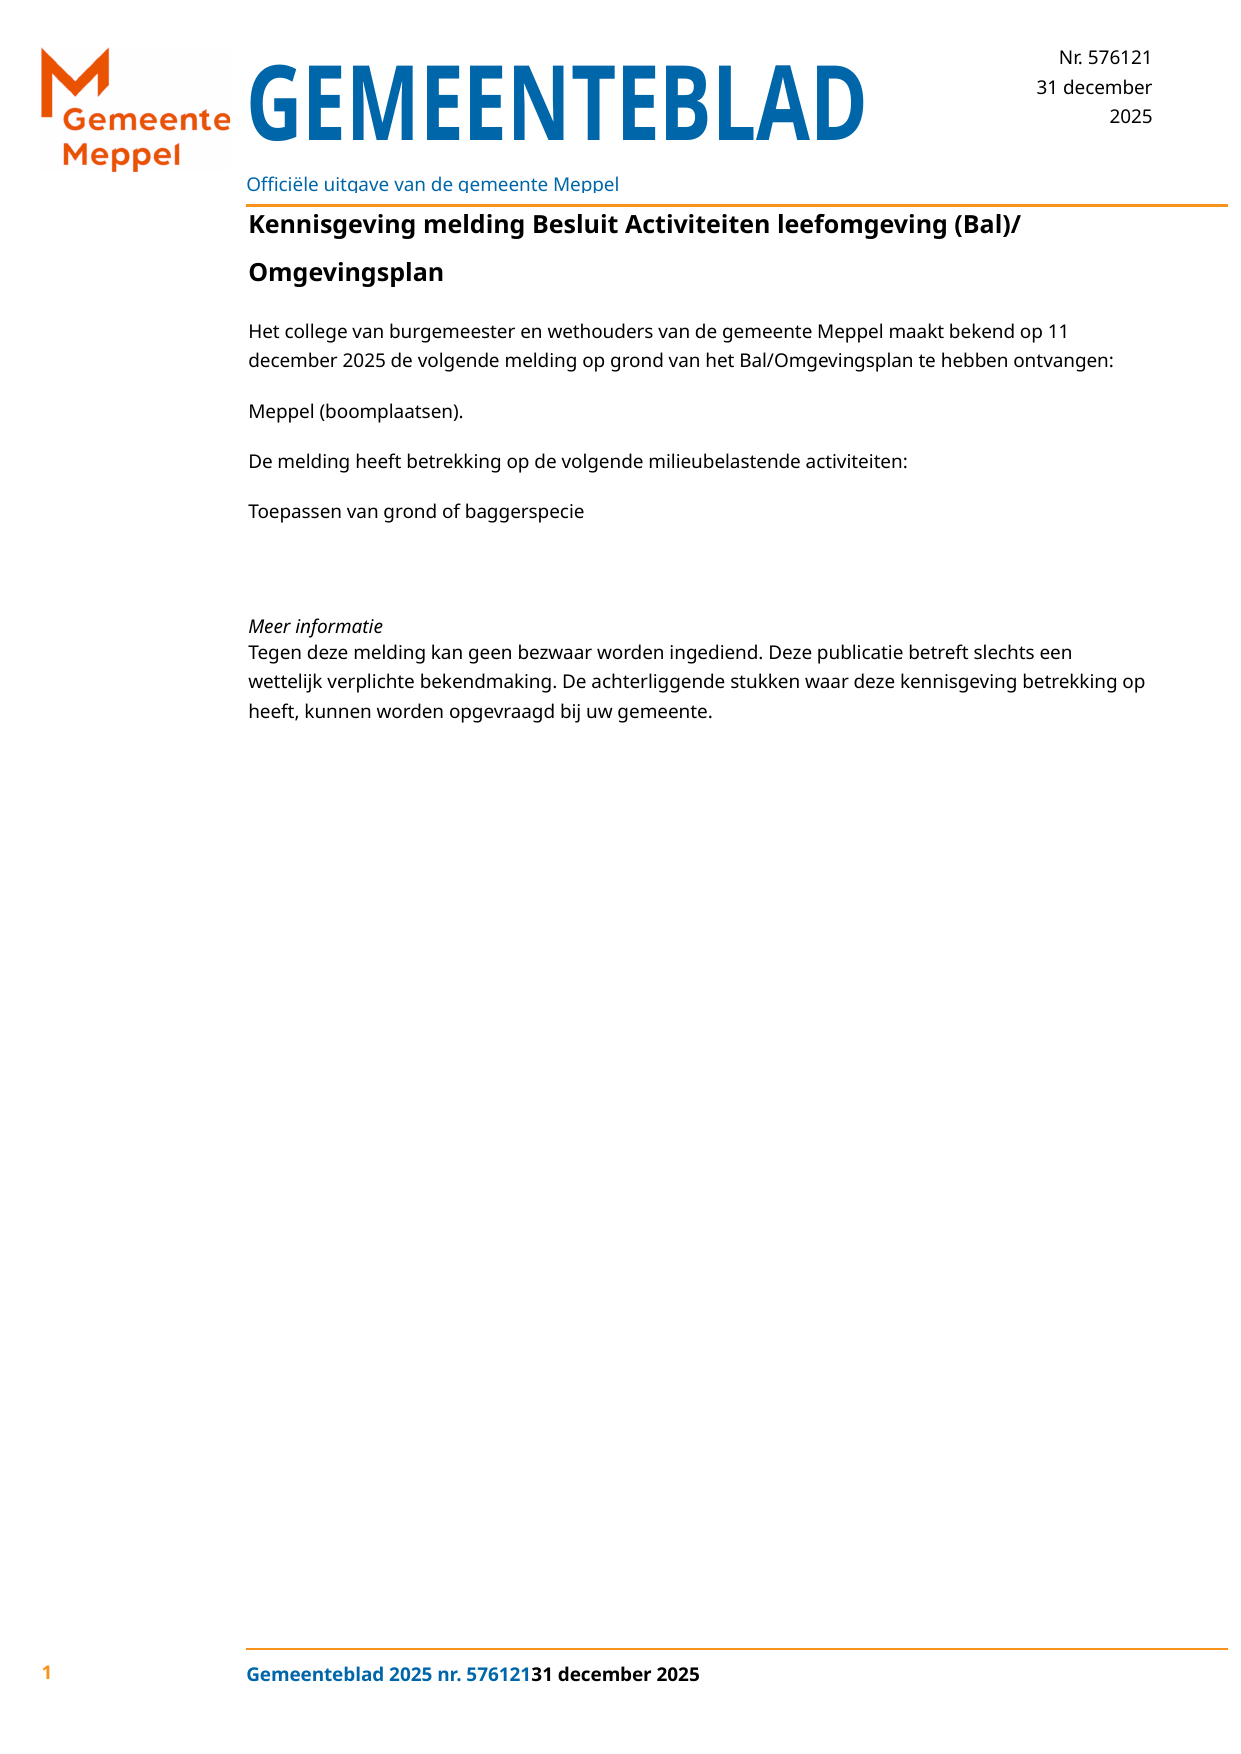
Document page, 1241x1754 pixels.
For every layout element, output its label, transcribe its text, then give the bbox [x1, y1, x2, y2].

text Meppel (boomplaatsen). [248, 398, 1152, 424]
text Het college van burgemeester en wethouders van de gemeente Meppel maakt bekend op 11 december 2025 de volgende melding op grond van het Bal/Omgevingsplan te hebben ontvangen: [248, 318, 1152, 373]
text De melding heeft betrekking op de volgende milieubelastende activiteiten: [248, 448, 1152, 474]
picture [41, 47, 231, 172]
text Meer informatie [248, 613, 1152, 639]
text Toepassen van grond of baggerspecie [248, 499, 1152, 524]
text Tegen deze melding kan geen bezwaar worden ingediend. Deze publicatie betreft slechts een wettelijk verplichte bekendmaking. De achterliggende stukken waar deze kennisgeving betrekking op heeft, kunnen worden opgevraagd bij uw gemeente. [248, 639, 1152, 724]
text Kennisgeving melding Besluit Activiteiten leefomgeving (Bal)/ Omgevingsplan [248, 207, 1152, 288]
